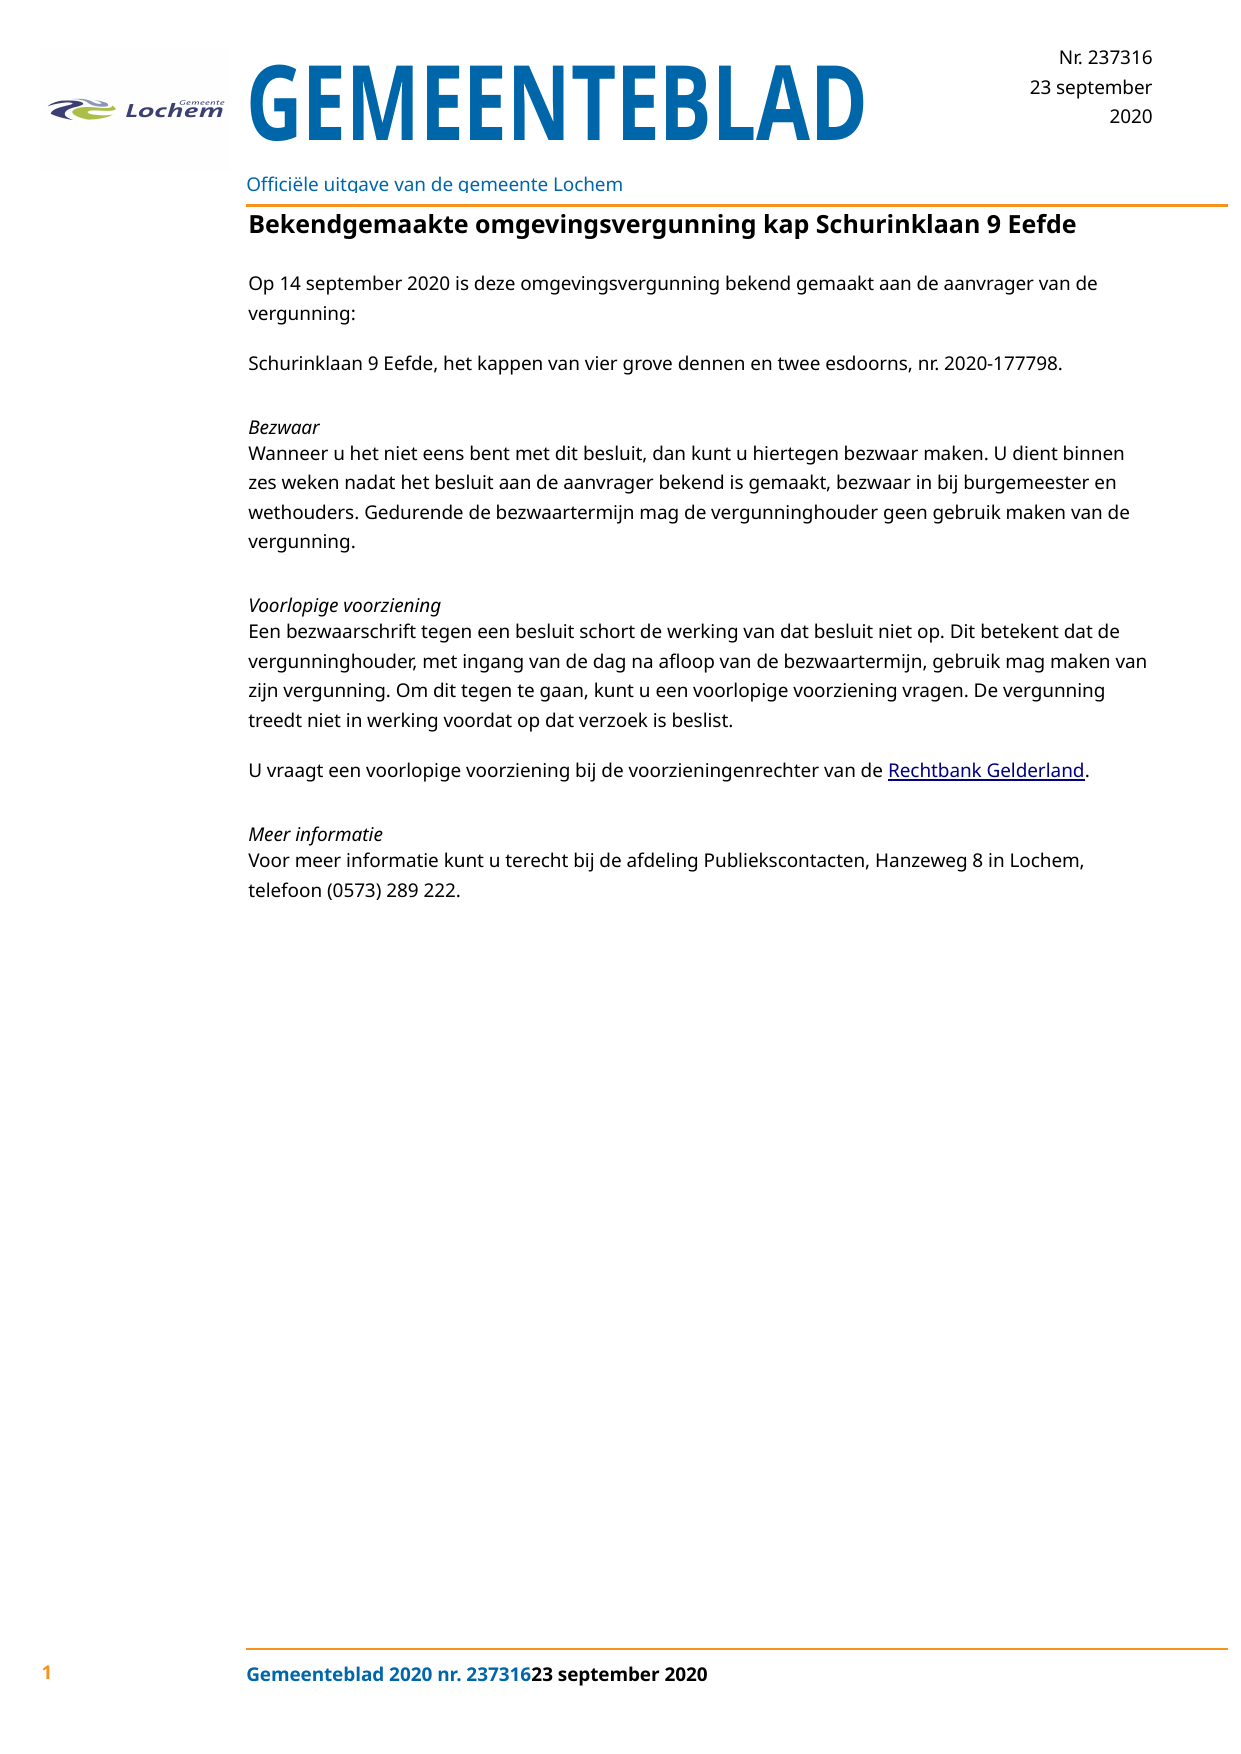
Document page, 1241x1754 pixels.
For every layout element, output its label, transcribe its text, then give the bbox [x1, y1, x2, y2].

text Wanneer u het niet eens bent met dit besluit, dan kunt u hiertegen bezwaar maken. U dient binnen zes weken nadat het besluit aan de aanvrager bekend is gemaakt, bezwaar in bij burgemeester en wethouders. Gedurende de bezwaartermijn mag de vergunninghouder geen gebruik maken van de vergunning. [248, 440, 1152, 554]
picture [41, 47, 231, 172]
text Schurinklaan 9 Eefde, het kappen van vier grove dennen en twee esdoorns, nr. 2020-177798. [248, 350, 1152, 376]
text Voorlopige voorziening [248, 593, 1152, 618]
text Bekendgemaakte omgevingsvergunning kap Schurinklaan 9 Eefde [248, 207, 1152, 241]
text Bezwaar [248, 414, 1152, 440]
text Meer informatie [248, 822, 1152, 847]
text Op 14 september 2020 is deze omgevingsvergunning bekend gemaakt aan de aanvrager van de vergunning: [248, 270, 1152, 326]
text Voor meer informatie kunt u terecht bij de afdeling Publiekscontacten, Hanzeweg 8 in Lochem, telefoon (0573) 289 222. [248, 847, 1152, 903]
text Een bezwaarschrift tegen een besluit schort de werking van dat besluit niet op. Dit betekent dat de vergunninghouder, met ingang van de dag na afloop van de bezwaartermijn, gebruik mag maken van zijn vergunning. Om dit tegen te gaan, kunt u een voorlopige voorziening vragen. De vergunning treedt niet in werking voordat op dat verzoek is beslist. [248, 618, 1152, 733]
text U vraagt een voorlopige voorziening bij de voorzieningenrechter van de Rechtbank Gelderland. [248, 758, 1152, 783]
